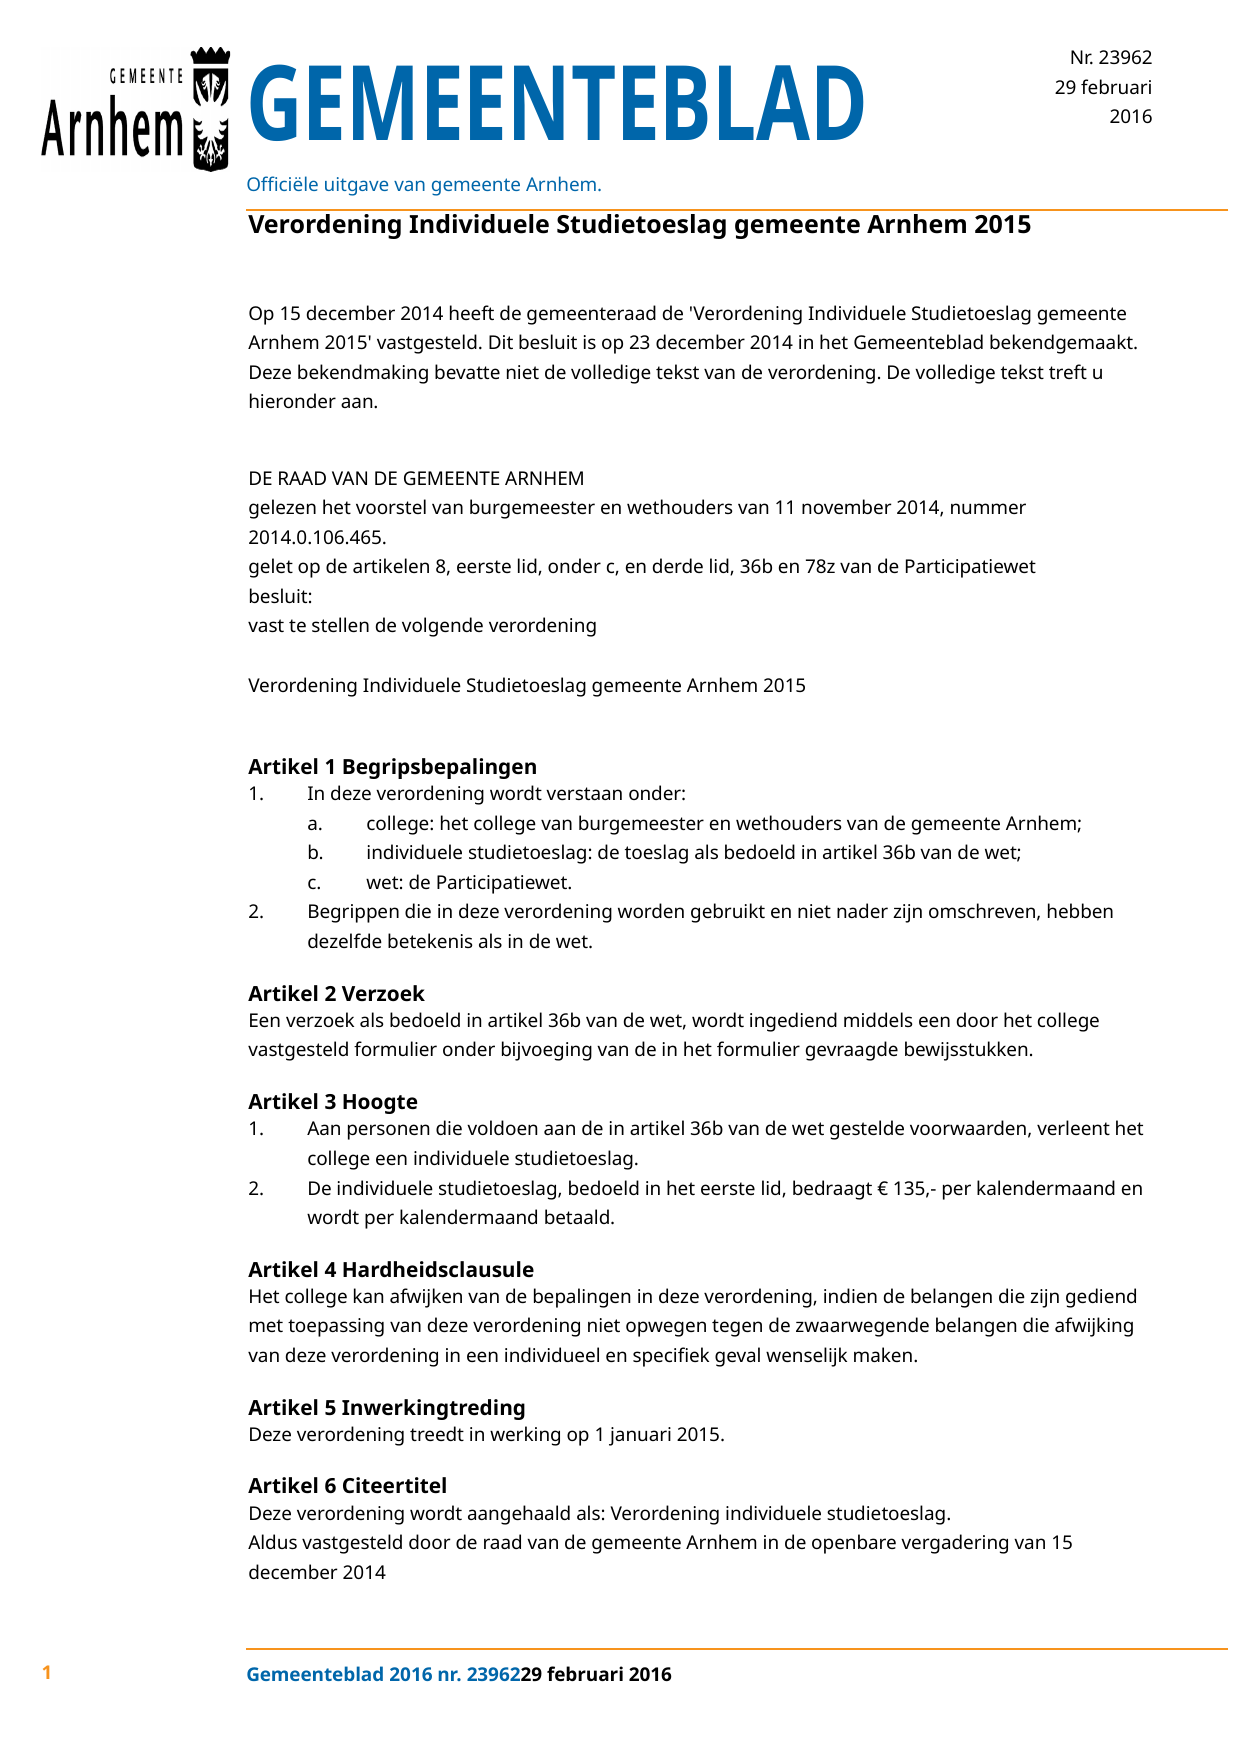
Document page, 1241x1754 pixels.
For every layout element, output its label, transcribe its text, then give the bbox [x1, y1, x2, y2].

text Artikel 3 Hoogte [248, 1087, 1152, 1116]
list Begrippen die in deze verordening worden gebruikt en niet nader zijn omschreven, hebben dezelfde betekenis als in de wet. [248, 899, 1152, 954]
text Het college kan afwijken van de bepalingen in deze verordening, indien de belangen die zijn gediend met toepassing van deze verordening niet opwegen tegen de zwaarwegende belangen die afwijking van deze verordening in een individueel en specifiek geval wenselijk maken. [248, 1283, 1152, 1368]
text Artikel 1 Begripsbepalingen [248, 752, 1152, 780]
text Een verzoek als bedoeld in artikel 36b van de wet, wordt ingediend middels een door het college vastgesteld formulier onder bijvoeging van de in het formulier gevraagde bewijsstukken. [248, 1007, 1152, 1062]
text gelezen het voorstel van burgemeester en wethouders van 11 november 2014, nummer 2014.0.106.465. [248, 494, 1152, 550]
list In deze verordening wordt verstaan onder: [248, 780, 1152, 806]
text Artikel 5 Inwerkingtreding [248, 1393, 1152, 1421]
list college: het college van burgemeester en wethouders van de gemeente Arnhem; [307, 810, 1152, 836]
text Artikel 6 Citeertitel [248, 1472, 1152, 1500]
text Verordening Individuele Studietoeslag gemeente Arnhem 2015 [248, 211, 1152, 241]
text Deze verordening treedt in werking op 1 januari 2015. [248, 1421, 1152, 1447]
text Artikel 4 Hardheidsclausule [248, 1255, 1152, 1283]
text vast te stellen de volgende verordening [248, 613, 1152, 638]
text DE RAAD VAN DE GEMEENTE ARNHEM [248, 465, 1152, 491]
text Aldus vastgesteld door de raad van de gemeente Arnhem in de openbare vergadering van 15 december 2014 [248, 1529, 1152, 1585]
picture [41, 47, 231, 172]
list De individuele studietoeslag, bedoeld in het eerste lid, bedraagt € 135,- per kalendermaand en wordt per kalendermaand betaald. [248, 1175, 1152, 1230]
text Op 15 december 2014 heeft de gemeenteraad de 'Verordening Individuele Studietoeslag gemeente Arnhem 2015' vastgesteld. Dit besluit is op 23 december 2014 in het Gemeenteblad bekendgemaakt. Deze bekendmaking bevatte niet de volledige tekst van de verordening. De volledige tekst treft u hieronder aan. [248, 300, 1152, 414]
text gelet op de artikelen 8, eerste lid, onder c, en derde lid, 36b en 78z van de Participatiewet [248, 553, 1152, 579]
list individuele studietoeslag: de toeslag als bedoeld in artikel 36b van de wet; [307, 839, 1152, 865]
text besluit: [248, 583, 1152, 609]
text Verordening Individuele Studietoeslag gemeente Arnhem 2015 [248, 672, 1152, 698]
text Artikel 2 Verzoek [248, 979, 1152, 1007]
list wet: de Participatiewet. [307, 869, 1152, 895]
list Aan personen die voldoen aan de in artikel 36b van de wet gestelde voorwaarden, verleent het college een individuele studietoeslag. [248, 1116, 1152, 1171]
text Deze verordening wordt aangehaald als: Verordening individuele studietoeslag. [248, 1500, 1152, 1526]
